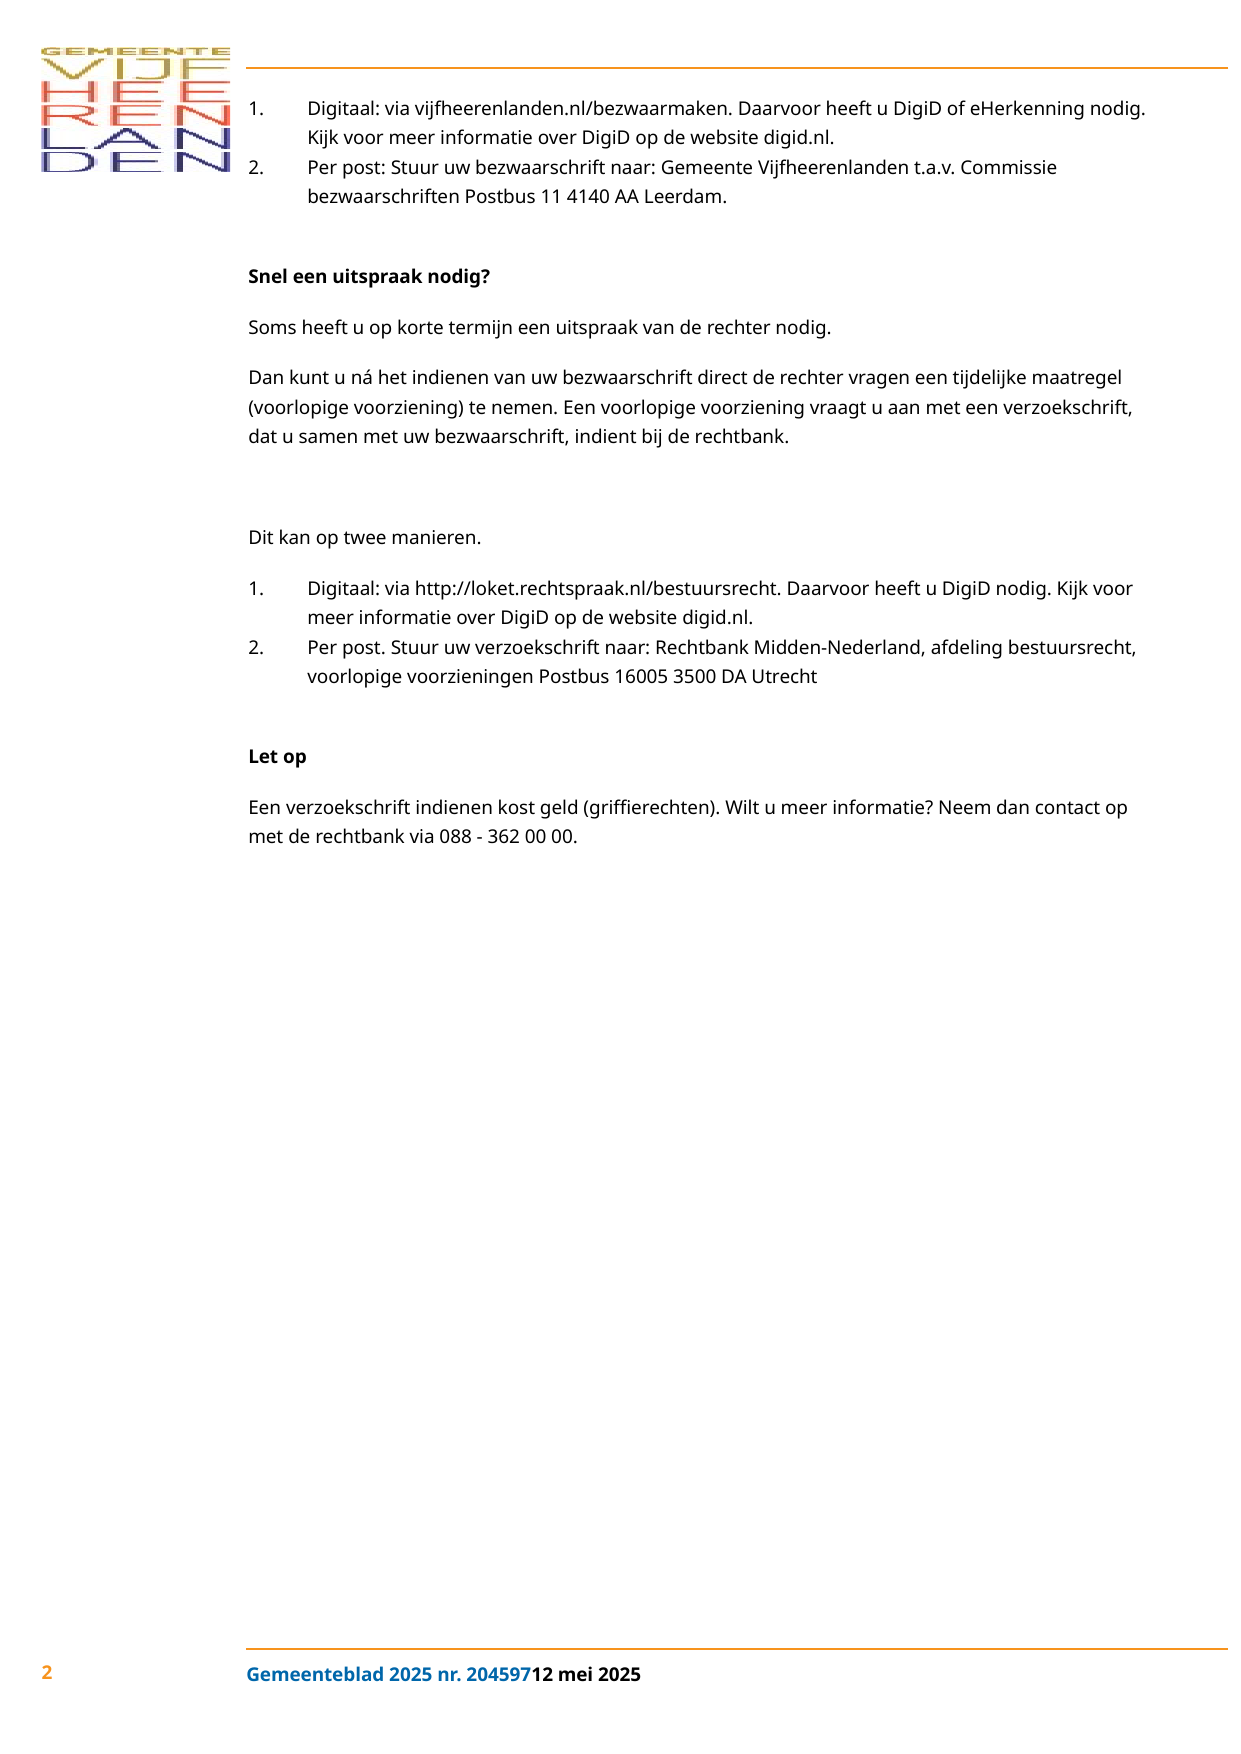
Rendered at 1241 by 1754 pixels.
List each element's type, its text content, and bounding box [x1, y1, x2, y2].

text Een verzoekschrift indienen kost geld (griffierechten). Wilt u meer informatie? Neem dan contact op met de rechtbank via 088 - 362 00 00. [248, 794, 1152, 849]
text Dit kan op twee manieren. [248, 524, 1152, 550]
list Per post. Stuur uw verzoekschrift naar: Rechtbank Midden-Nederland, afdeling bestuursrecht, voorlopige voorzieningen Postbus 16005 3500 DA Utrecht [248, 634, 1152, 689]
list Digitaal: via http://loket.rechtspraak.nl/bestuursrecht. Daarvoor heeft u DigiD nodig. Kijk voor meer informatie over DigiD op de website digid.nl. [248, 575, 1152, 630]
text Snel een uitspraak nodig? [248, 263, 1152, 289]
text Let op [248, 743, 1152, 769]
text Soms heeft u op korte termijn een uitspraak van de rechter nodig. [248, 314, 1152, 340]
list Digitaal: via vijfheerenlanden.nl/bezwaarmaken. Daarvoor heeft u DigiD of eHerkenning nodig. Kijk voor meer informatie over DigiD op de website digid.nl. [248, 95, 1152, 150]
text Dan kunt u ná het indienen van uw bezwaarschrift direct de rechter vragen een tijdelijke maatregel (voorlopige voorziening) te nemen. Een voorlopige voorziening vraagt u aan met een verzoekschrift, dat u samen met uw bezwaarschrift, indient bij de rechtbank. [248, 364, 1152, 449]
list Per post: Stuur uw bezwaarschrift naar: Gemeente Vijfheerenlanden t.a.v. Commissie bezwaarschriften Postbus 11 4140 AA Leerdam. [248, 154, 1152, 209]
picture [41, 47, 231, 172]
